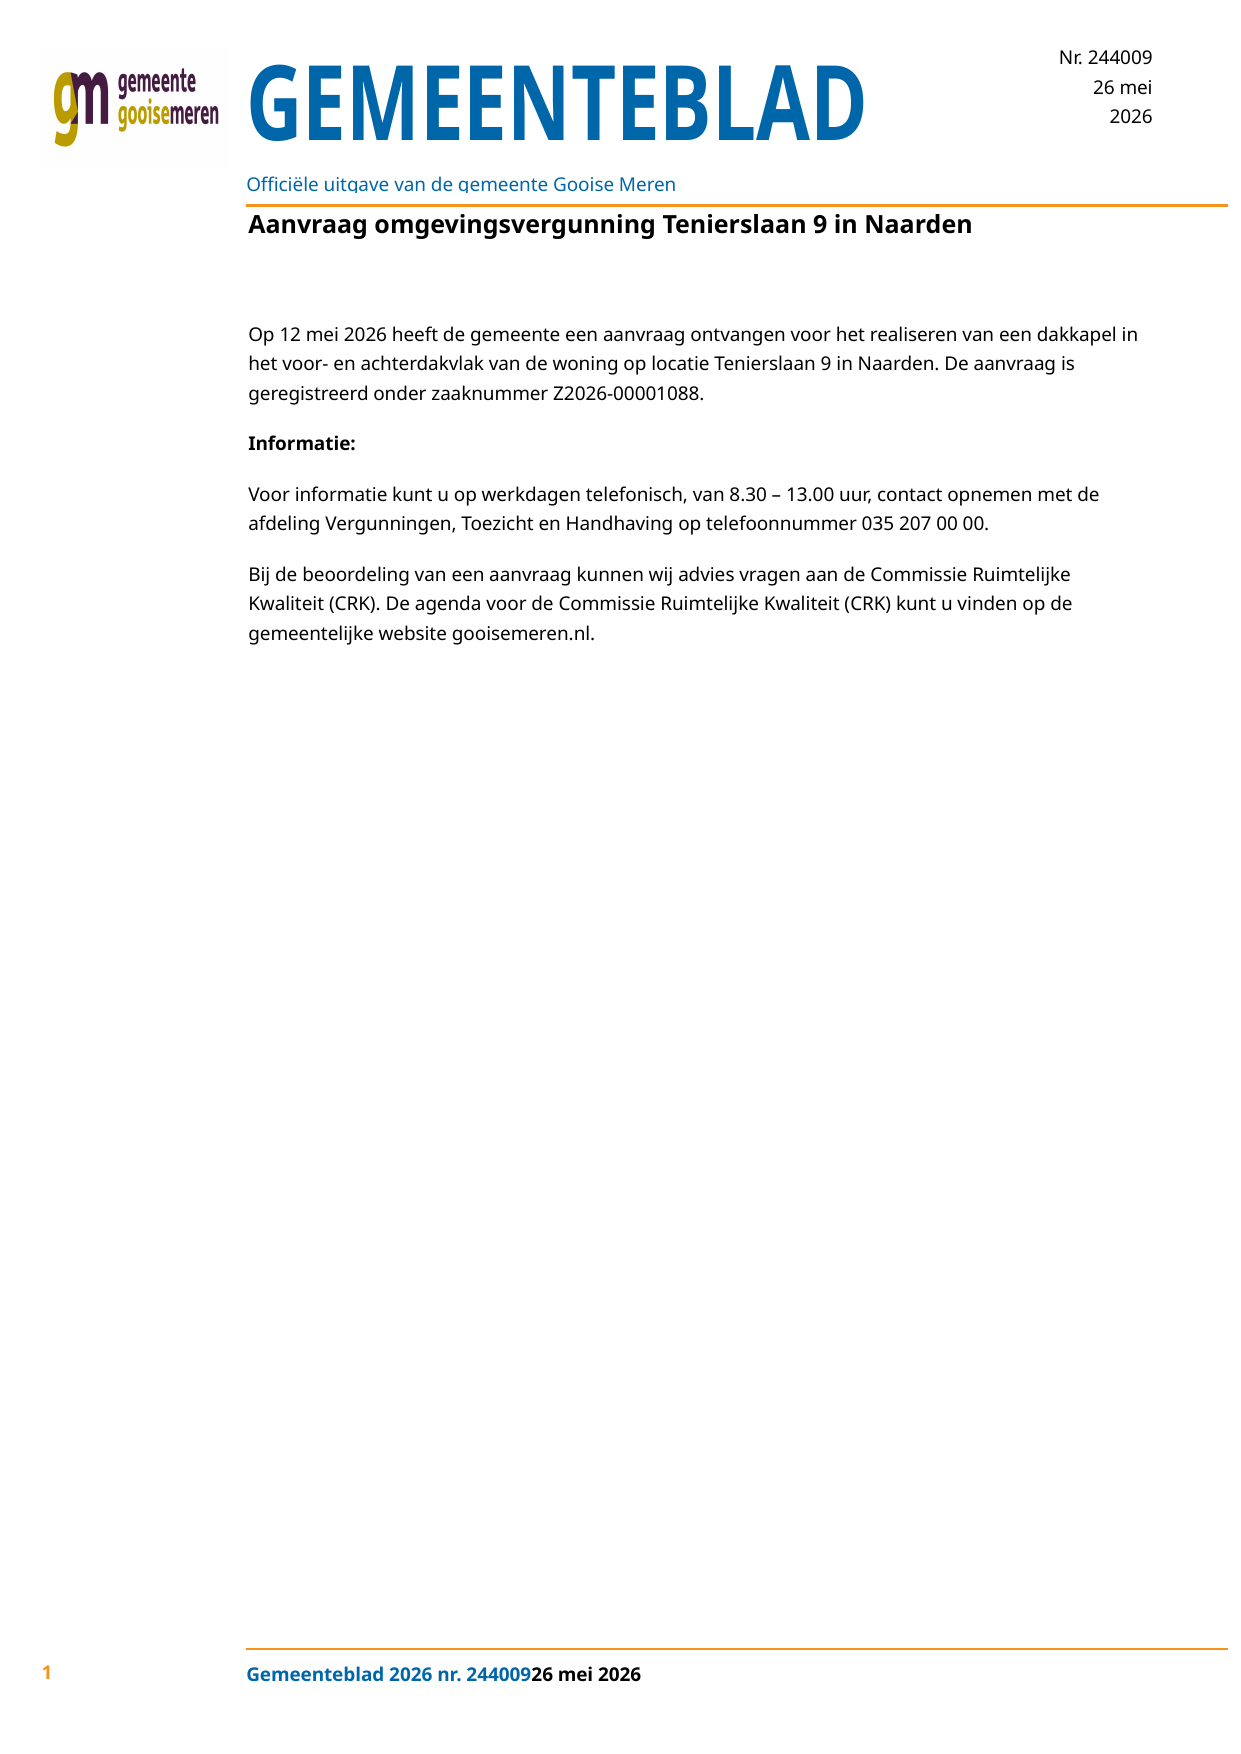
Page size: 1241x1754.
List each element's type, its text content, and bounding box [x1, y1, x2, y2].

text Voor informatie kunt u op werkdagen telefonisch, van 8.30 – 13.00 uur, contact opnemen met de afdeling Vergunningen, Toezicht en Handhaving op telefoonnummer 035 207 00 00. [248, 481, 1152, 536]
text Op 12 mei 2026 heeft de gemeente een aanvraag ontvangen voor het realiseren van een dakkapel in het voor- en achterdakvlak van de woning op locatie Tenierslaan 9 in Naarden. De aanvraag is geregistreerd onder zaaknummer Z2026-00001088. [248, 321, 1152, 406]
text Informatie: [248, 430, 1152, 456]
text Bij de beoordeling van een aanvraag kunnen wij advies vragen aan de Commissie Ruimtelijke Kwaliteit (CRK). De agenda voor de Commissie Ruimtelijke Kwaliteit (CRK) kunt u vinden op de gemeentelijke website gooisemeren.nl. [248, 561, 1152, 646]
text Aanvraag omgevingsvergunning Tenierslaan 9 in Naarden [248, 207, 1152, 241]
picture [41, 47, 231, 172]
